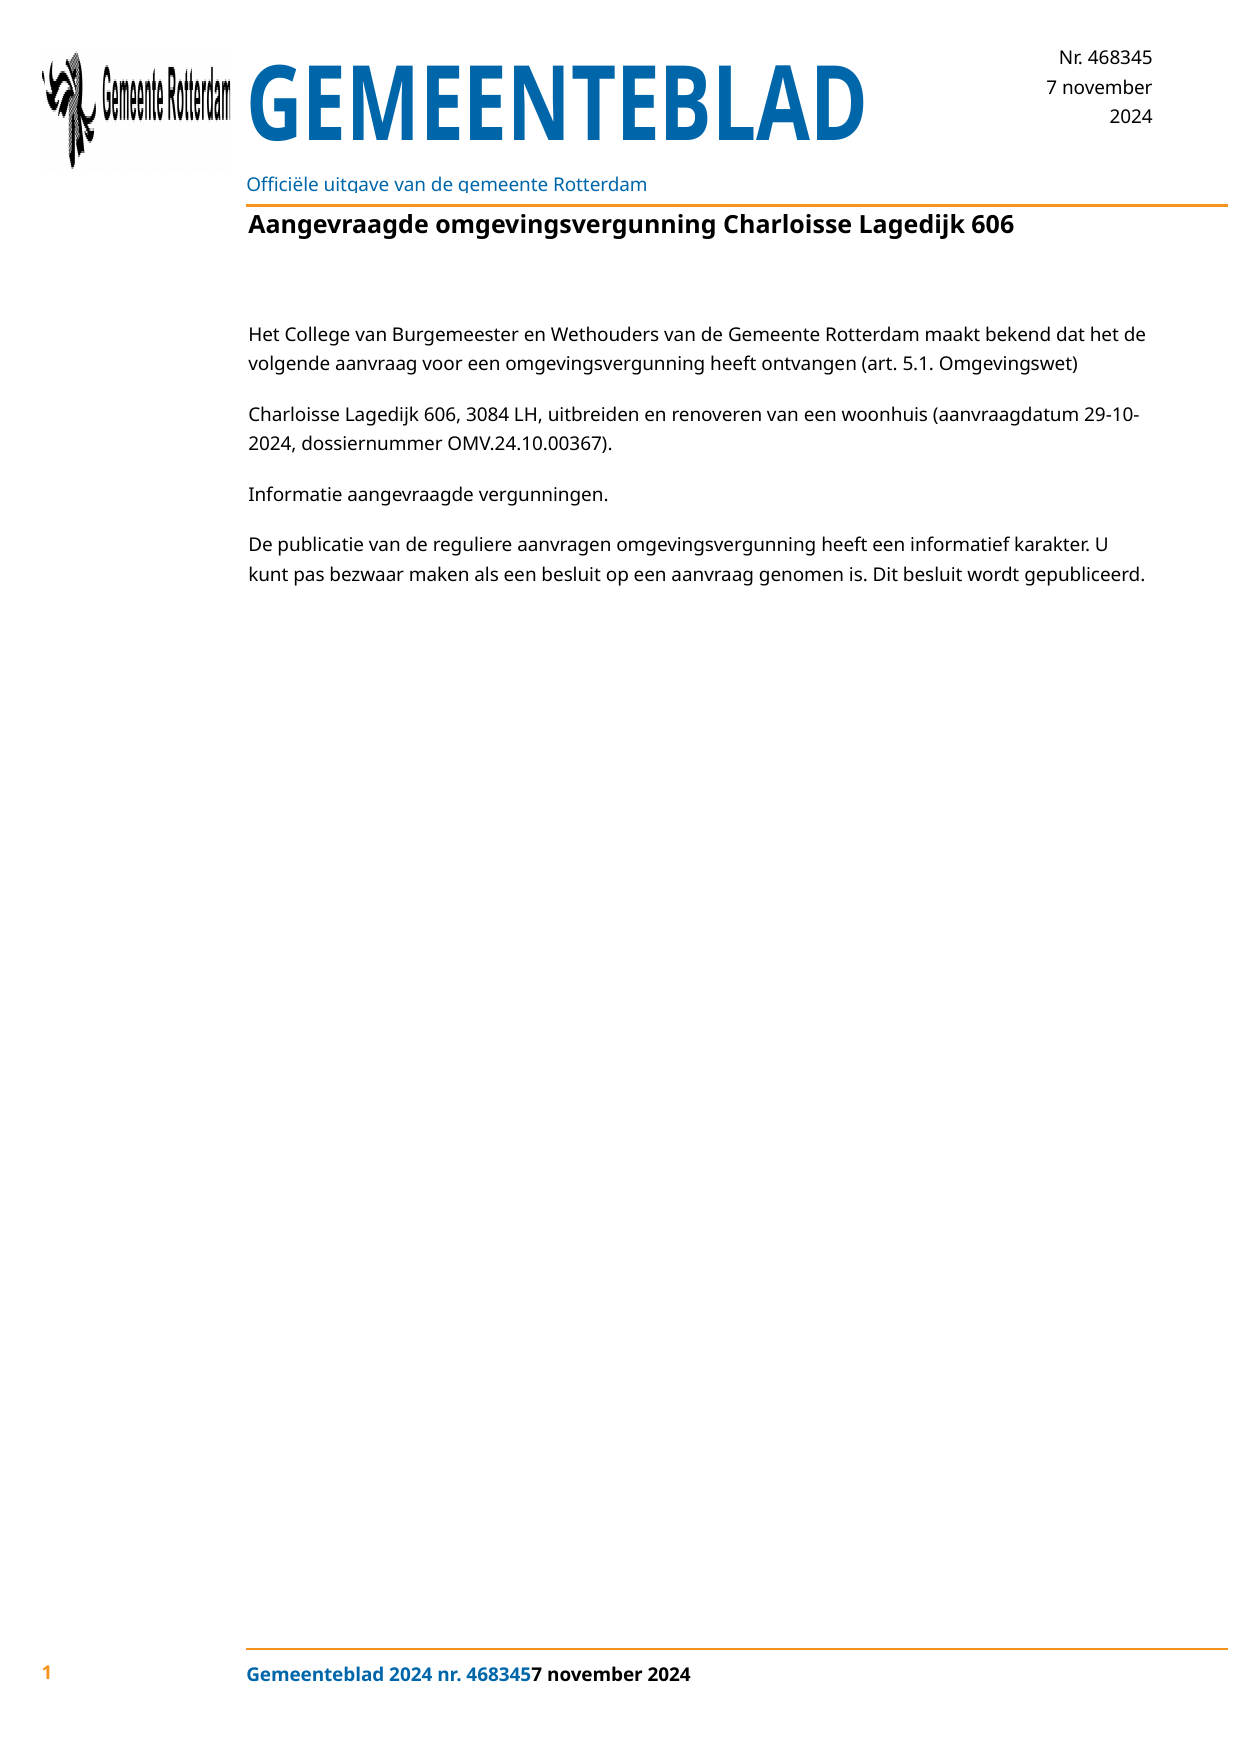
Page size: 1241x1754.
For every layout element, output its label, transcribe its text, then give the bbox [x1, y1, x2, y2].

picture [41, 47, 231, 172]
text Het College van Burgemeester en Wethouders van de Gemeente Rotterdam maakt bekend dat het de volgende aanvraag voor een omgevingsvergunning heeft ontvangen (art. 5.1. Omgevingswet) [248, 321, 1152, 376]
text Charloisse Lagedijk 606, 3084 LH, uitbreiden en renoveren van een woonhuis (aanvraagdatum 29-10-2024, dossiernummer OMV.24.10.00367). [248, 401, 1152, 456]
text De publicatie van de reguliere aanvragen omgevingsvergunning heeft een informatief karakter. U kunt pas bezwaar maken als een besluit op een aanvraag genomen is. Dit besluit wordt gepubliceerd. [248, 531, 1152, 586]
text Aangevraagde omgevingsvergunning Charloisse Lagedijk 606 [248, 207, 1152, 241]
text Informatie aangevraagde vergunningen. [248, 481, 1152, 506]
